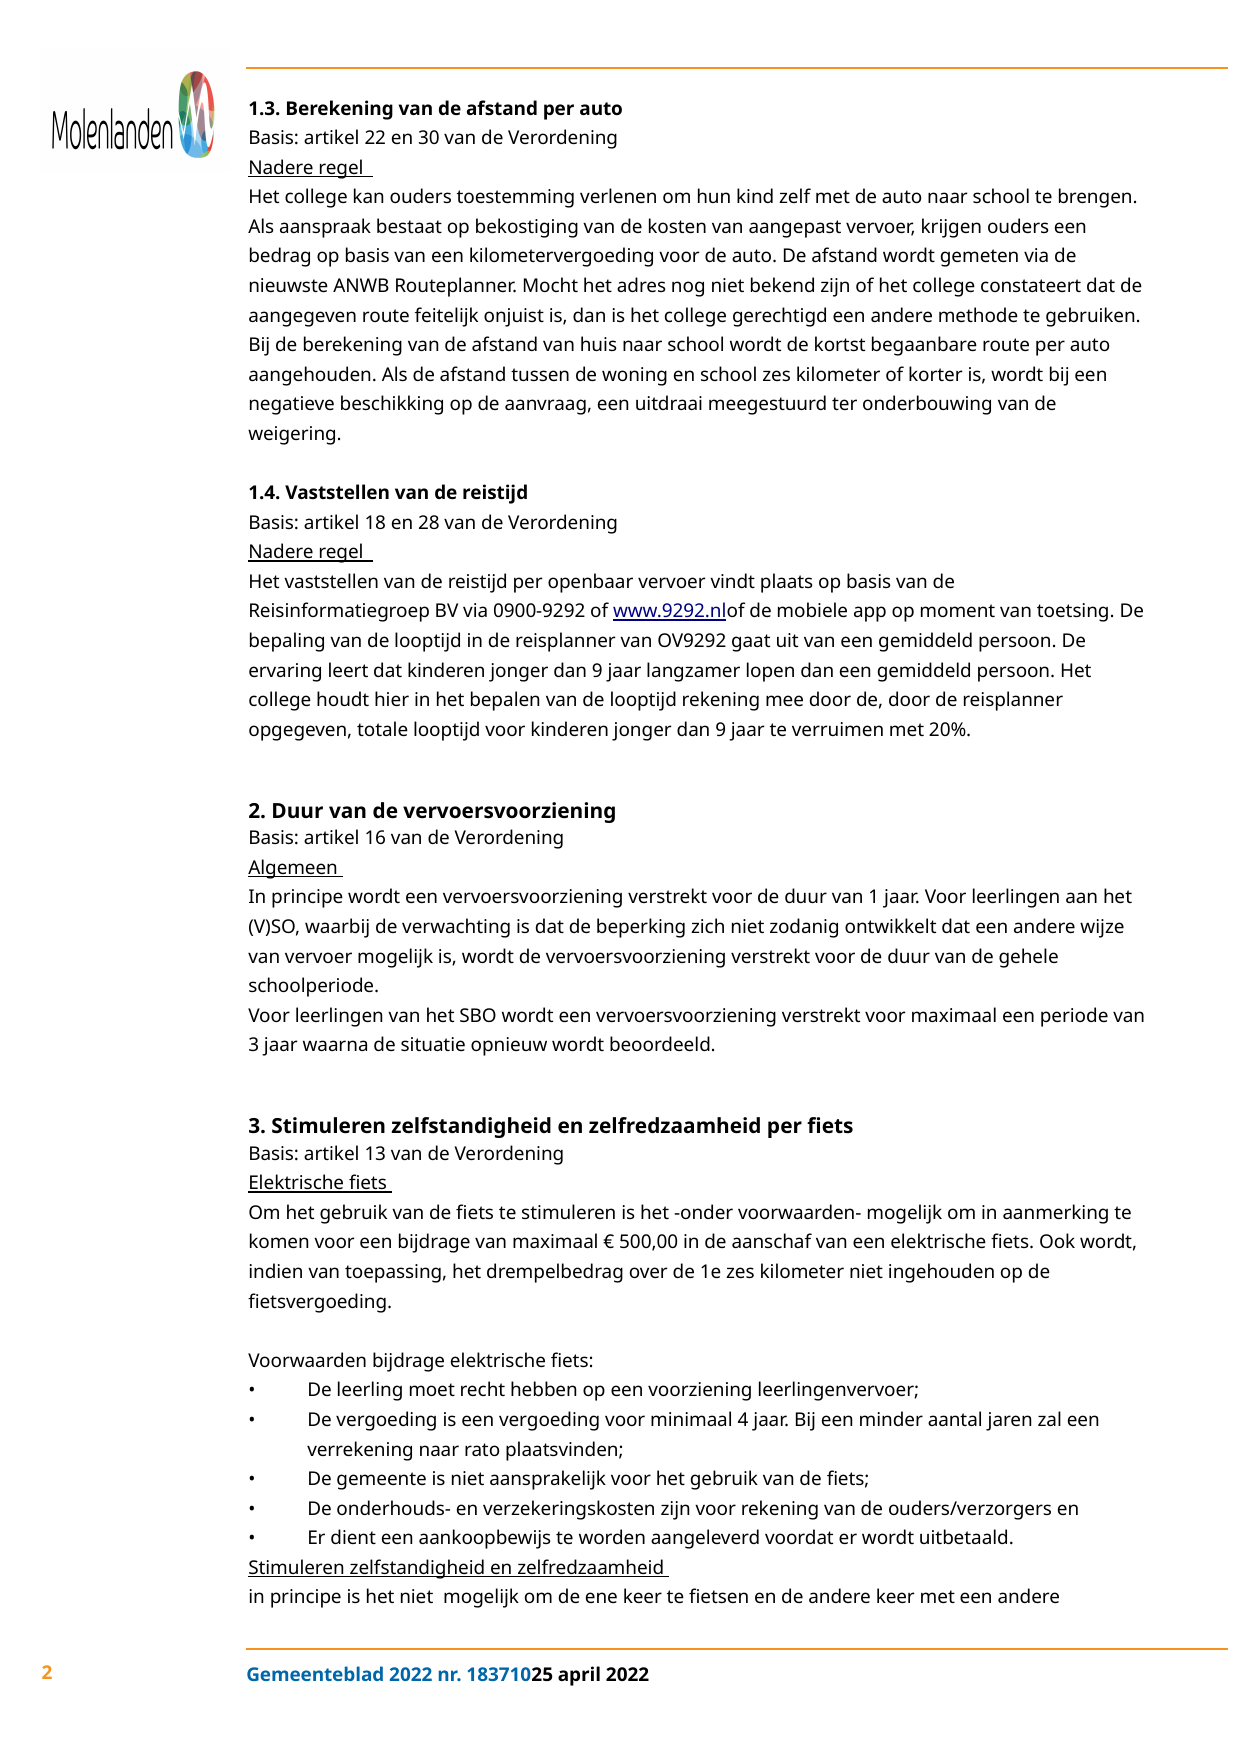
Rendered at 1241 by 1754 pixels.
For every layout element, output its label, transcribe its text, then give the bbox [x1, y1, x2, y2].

text Reisinformatiegroep BV via 0900-9292 of www.9292.nlof de mobiele app op moment van toetsing. De bepaling van de looptijd in de reisplanner van OV9292 gaat uit van een gemiddeld persoon. De ervaring leert dat kinderen jonger dan 9 jaar langzamer lopen dan een gemiddeld persoon. Het college houdt hier in het bepalen van de looptijd rekening mee door de, door de reisplanner opgegeven, totale looptijd voor kinderen jonger dan 9 jaar te verruimen met 20%. [248, 598, 1152, 742]
text Basis: artikel 22 en 30 van de Verordening [248, 124, 1152, 150]
text Nadere regel [248, 154, 1152, 180]
text Nadere regel [248, 538, 1152, 564]
text In principe wordt een vervoersvoorziening verstrekt voor de duur van 1 jaar. Voor leerlingen aan het (V)SO, waarbij de verwachting is dat de beperking zich niet zodanig ontwikkelt dat een andere wijze van vervoer mogelijk is, wordt de vervoersvoorziening verstrekt voor de duur van de gehele schoolperiode. [248, 884, 1152, 998]
picture [41, 47, 231, 172]
text Voor leerlingen van het SBO wordt een vervoersvoorziening verstrekt voor maximaal een periode van 3 jaar waarna de situatie opnieuw wordt beoordeeld. [248, 1002, 1152, 1057]
list De leerling moet recht hebben op een voorziening leerlingenvervoer; [248, 1377, 1152, 1402]
text Basis: artikel 18 en 28 van de Verordening [248, 509, 1152, 535]
list De vergoeding is een vergoeding voor minimaal 4 jaar. Bij een minder aantal jaren zal een verrekening naar rato plaatsvinden; [248, 1406, 1152, 1462]
text 1.3. Berekening van de afstand per auto [248, 95, 1152, 121]
list De gemeente is niet aansprakelijk voor het gebruik van de fiets; [248, 1465, 1152, 1491]
list De onderhouds- en verzekeringskosten zijn voor rekening van de ouders/verzorgers en [248, 1495, 1152, 1521]
text Om het gebruik van de fiets te stimuleren is het -onder voorwaarden- mogelijk om in aanmerking te komen voor een bijdrage van maximaal € 500,00 in de aanschaf van een elektrische fiets. Ook wordt, indien van toepassing, het drempelbedrag over de 1e zes kilometer niet ingehouden op de fietsvergoeding. [248, 1199, 1152, 1314]
list Er dient een aankoopbewijs te worden aangeleverd voordat er wordt uitbetaald. [248, 1524, 1152, 1550]
text in principe is het niet mogelijk om de ene keer te fietsen en de andere keer met een andere [248, 1584, 1152, 1609]
text 3. Stimuleren zelfstandigheid en zelfredzaamheid per fiets [248, 1112, 1152, 1140]
text Stimuleren zelfstandigheid en zelfredzaamheid [248, 1554, 1152, 1580]
text Voorwaarden bijdrage elektrische fiets: [248, 1347, 1152, 1373]
text Het vaststellen van de reistijd per openbaar vervoer vindt plaats op basis van de [248, 568, 1152, 594]
text 2. Duur van de vervoersvoorziening [248, 796, 1152, 824]
text Basis: artikel 16 van de Verordening [248, 824, 1152, 850]
text Het college kan ouders toestemming verlenen om hun kind zelf met de auto naar school te brengen. Als aanspraak bestaat op bekostiging van de kosten van aangepast vervoer, krijgen ouders een bedrag op basis van een kilometervergoeding voor de auto. De afstand wordt gemeten via de nieuwste ANWB Routeplanner. Mocht het adres nog niet bekend zijn of het college constateert dat de aangegeven route feitelijk onjuist is, dan is het college gerechtigd een andere methode te gebruiken. Bij de berekening van de afstand van huis naar school wordt de kortst begaanbare route per auto aangehouden. Als de afstand tussen de woning en school zes kilometer of korter is, wordt bij een negatieve beschikking op de aanvraag, een uitdraai meegestuurd ter onderbouwing van de weigering. [248, 183, 1152, 446]
text Elektrische fiets [248, 1169, 1152, 1195]
text Basis: artikel 13 van de Verordening [248, 1140, 1152, 1166]
text 1.4. Vaststellen van de reistijd [248, 479, 1152, 505]
text Algemeen [248, 854, 1152, 880]
